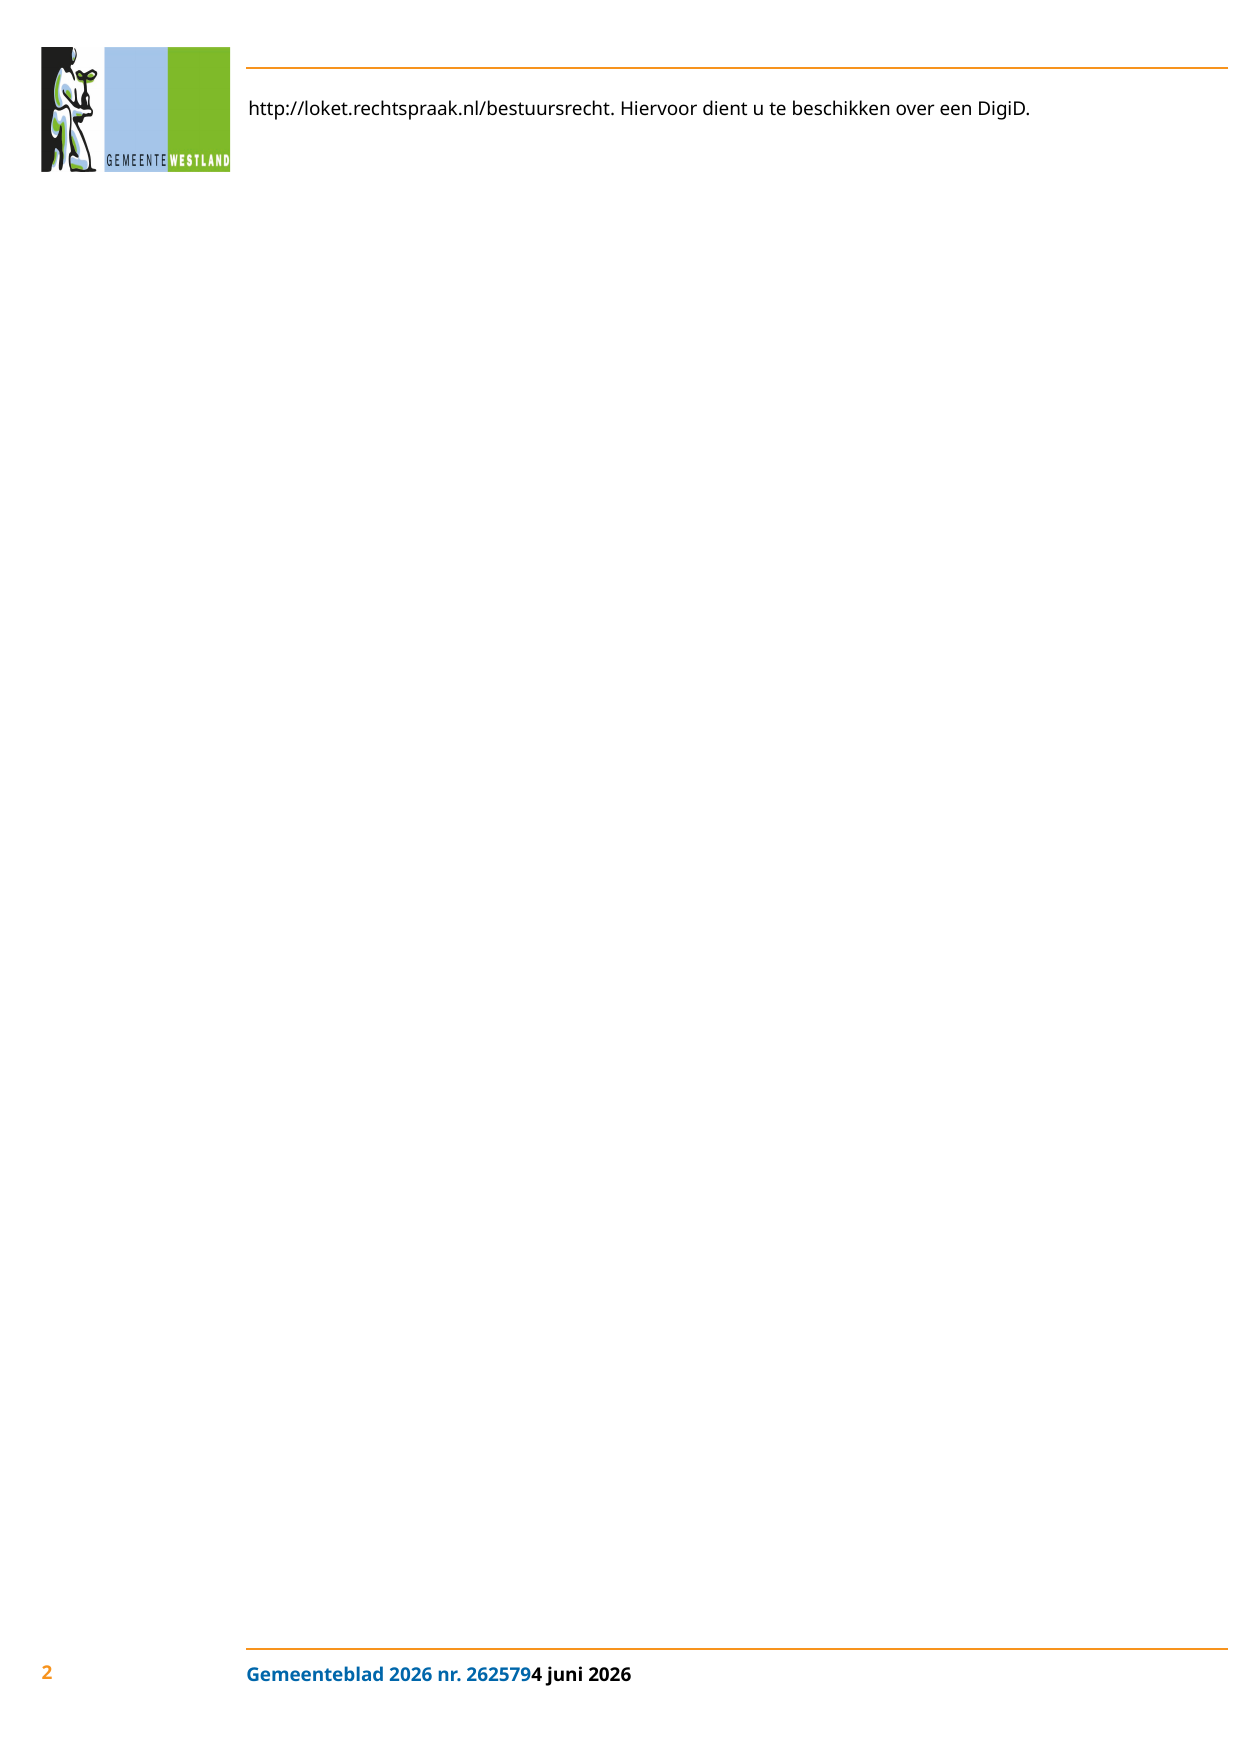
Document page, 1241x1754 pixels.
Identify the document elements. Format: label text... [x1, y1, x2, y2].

picture [41, 47, 231, 172]
text http://loket.rechtspraak.nl/bestuursrecht. Hiervoor dient u te beschikken over een DigiD. [248, 95, 1152, 121]
